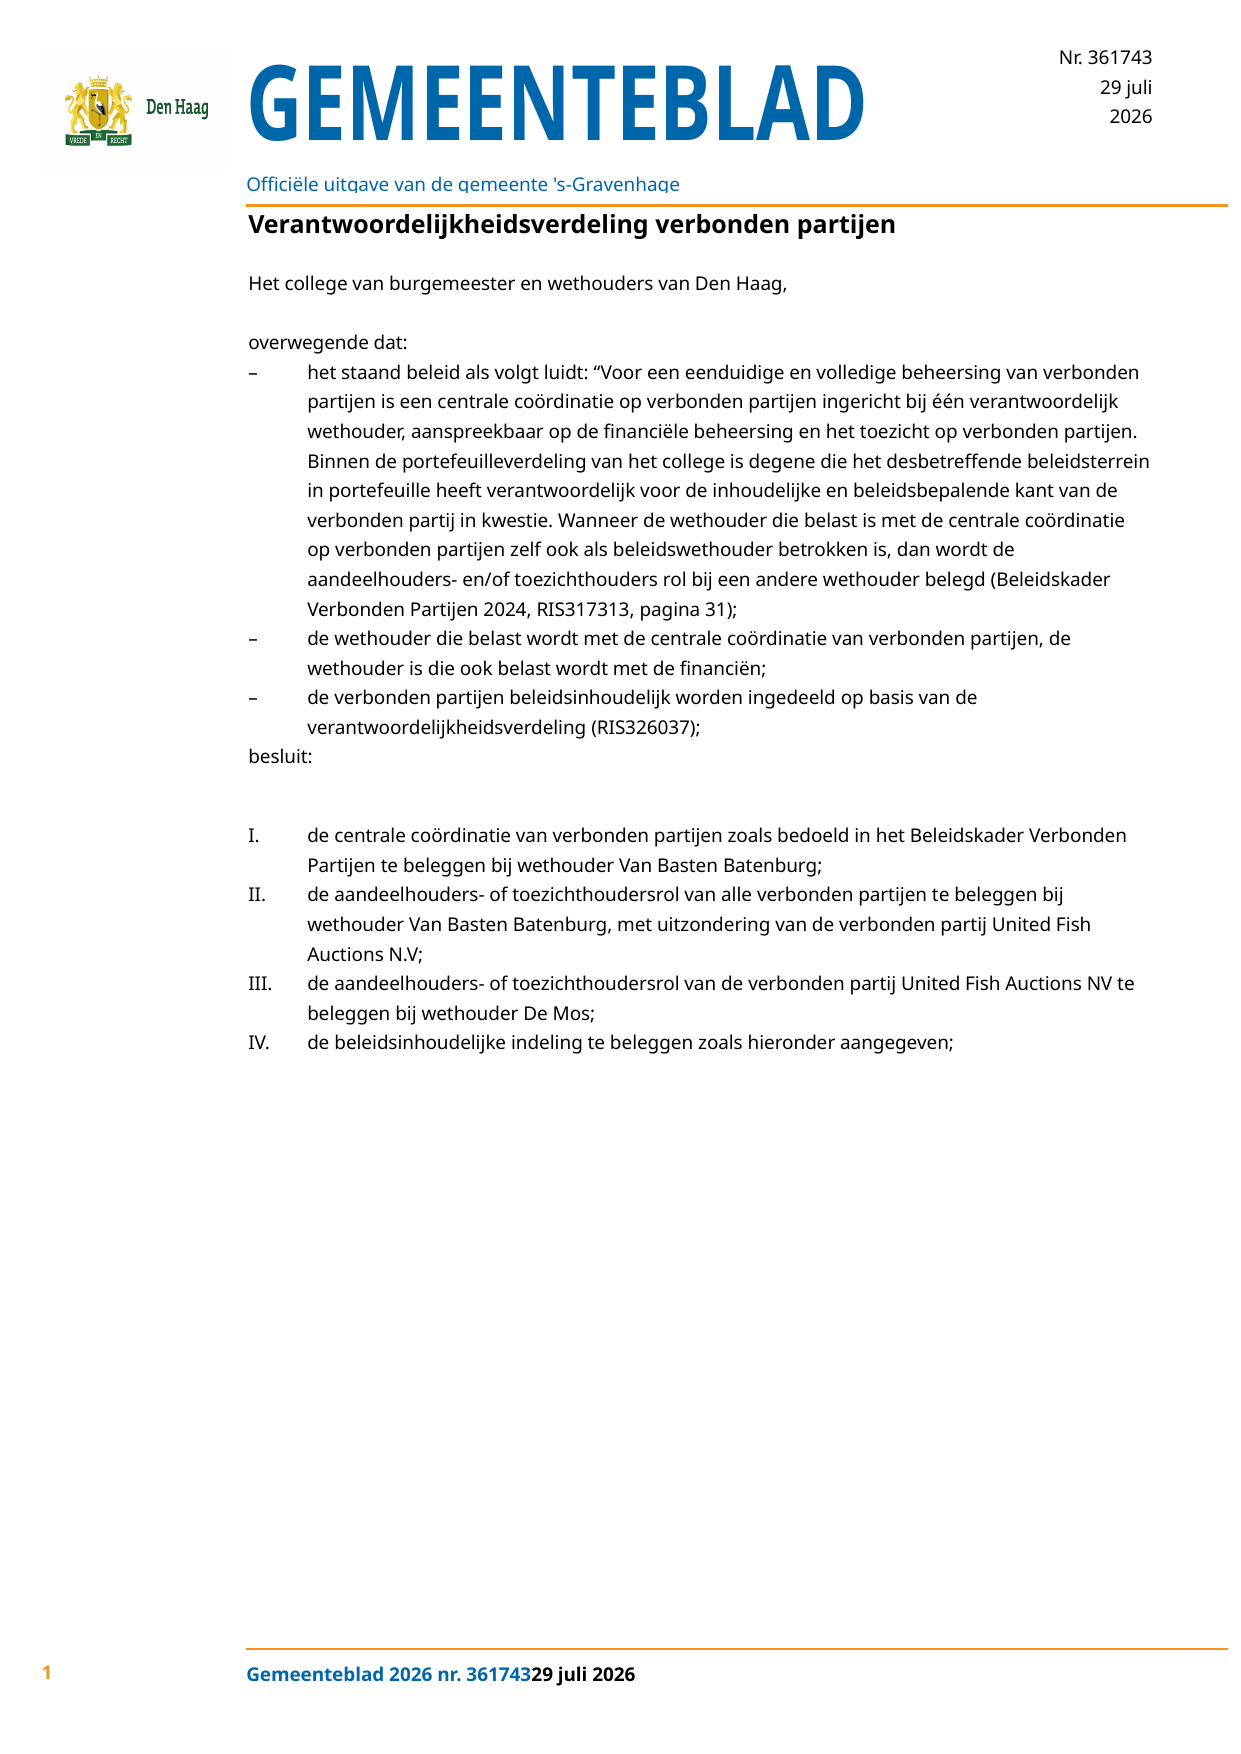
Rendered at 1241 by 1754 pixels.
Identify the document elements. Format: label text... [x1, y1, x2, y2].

text besluit: [248, 744, 1152, 769]
text Verantwoordelijkheidsverdeling verbonden partijen [248, 207, 1152, 241]
list de aandeelhouders- of toezichthoudersrol van de verbonden partij United Fish Auctions NV te beleggen bij wethouder De Mos; [248, 970, 1152, 1026]
list de wethouder die belast wordt met de centrale coördinatie van verbonden partijen, de wethouder is die ook belast wordt met de financiën; [248, 625, 1152, 681]
picture [41, 47, 231, 172]
list de beleidsinhoudelijke indeling te beleggen zoals hieronder aangegeven; [248, 1029, 1152, 1055]
text Het college van burgemeester en wethouders van Den Haag, [248, 270, 1152, 296]
list de verbonden partijen beleidsinhoudelijk worden ingedeeld op basis van de verantwoordelijkheidsverdeling (RIS326037); [248, 684, 1152, 740]
list de aandeelhouders- of toezichthoudersrol van alle verbonden partijen te beleggen bij wethouder Van Basten Batenburg, met uitzondering van de verbonden partij United Fish Auctions N.V; [248, 882, 1152, 967]
list de centrale coördinatie van verbonden partijen zoals bedoeld in het Beleidskader Verbonden Partijen te beleggen bij wethouder Van Basten Batenburg; [248, 822, 1152, 878]
list het staand beleid als volgt luidt: “Voor een eenduidige en volledige beheersing van verbonden partijen is een centrale coördinatie op verbonden partijen ingericht bij één verantwoordelijk wethouder, aanspreekbaar op de financiële beheersing en het toezicht op verbonden partijen. Binnen de portefeuilleverdeling van het college is degene die het desbetreffende beleidsterrein in portefeuille heeft verantwoordelijk voor de inhoudelijke en beleidsbepalende kant van de verbonden partij in kwestie. Wanneer de wethouder die belast is met de centrale coördinatie op verbonden partijen zelf ook als beleidswethouder betrokken is, dan wordt de aandeelhouders- en/of toezichthouders rol bij een andere wethouder belegd (Beleidskader Verbonden Partijen 2024, RIS317313, pagina 31); [248, 359, 1152, 621]
text overwegende dat: [248, 329, 1152, 355]
